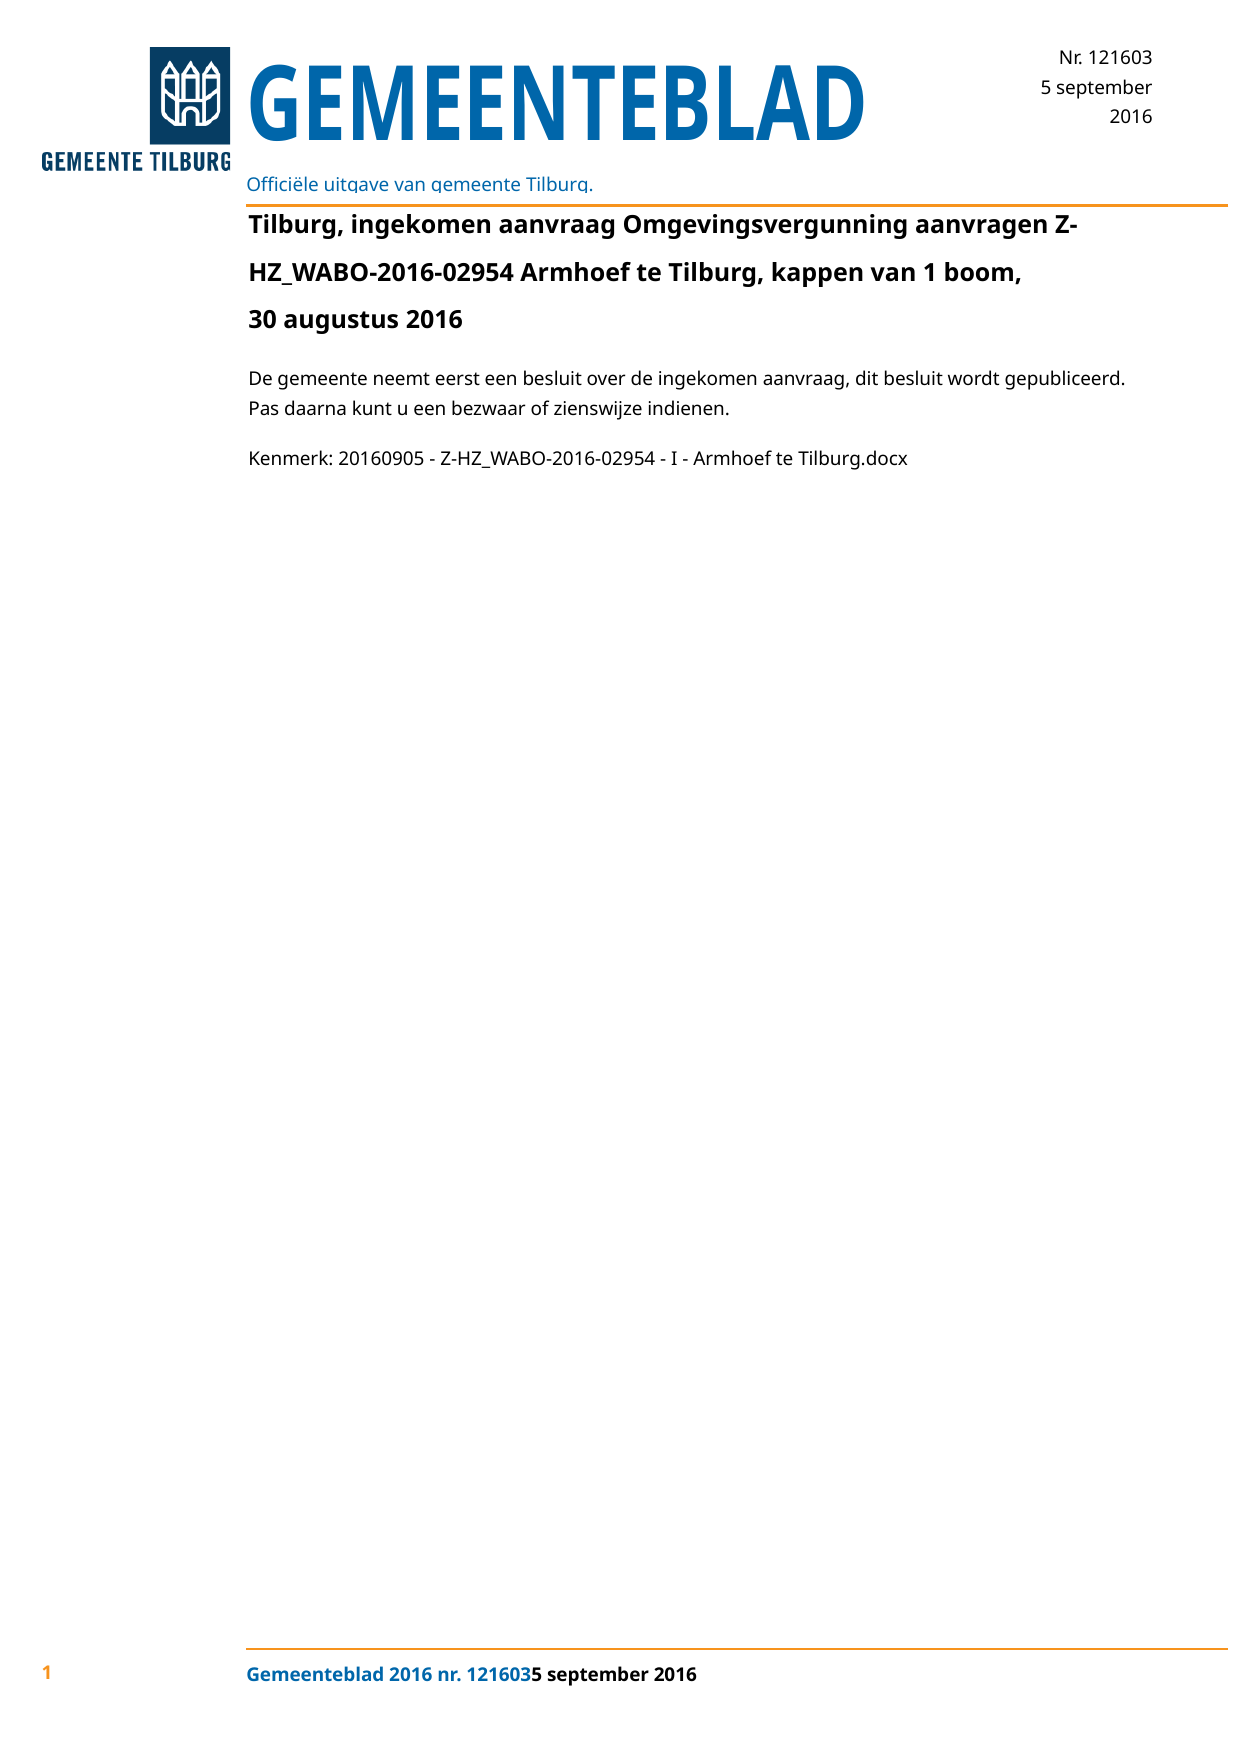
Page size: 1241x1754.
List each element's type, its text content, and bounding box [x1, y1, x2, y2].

text De gemeente neemt eerst een besluit over de ingekomen aanvraag, dit besluit wordt gepubliceerd. Pas daarna kunt u een bezwaar of zienswijze indienen. [248, 366, 1152, 421]
text Kenmerk: 20160905 - Z-HZ_WABO-2016-02954 - I - Armhoef te Tilburg.docx [248, 446, 1152, 471]
picture [41, 47, 231, 172]
text Tilburg, ingekomen aanvraag Omgevingsvergunning aanvragen Z-HZ_WABO-2016-02954 Armhoef te Tilburg, kappen van 1 boom, 30 augustus 2016 [248, 207, 1152, 336]
